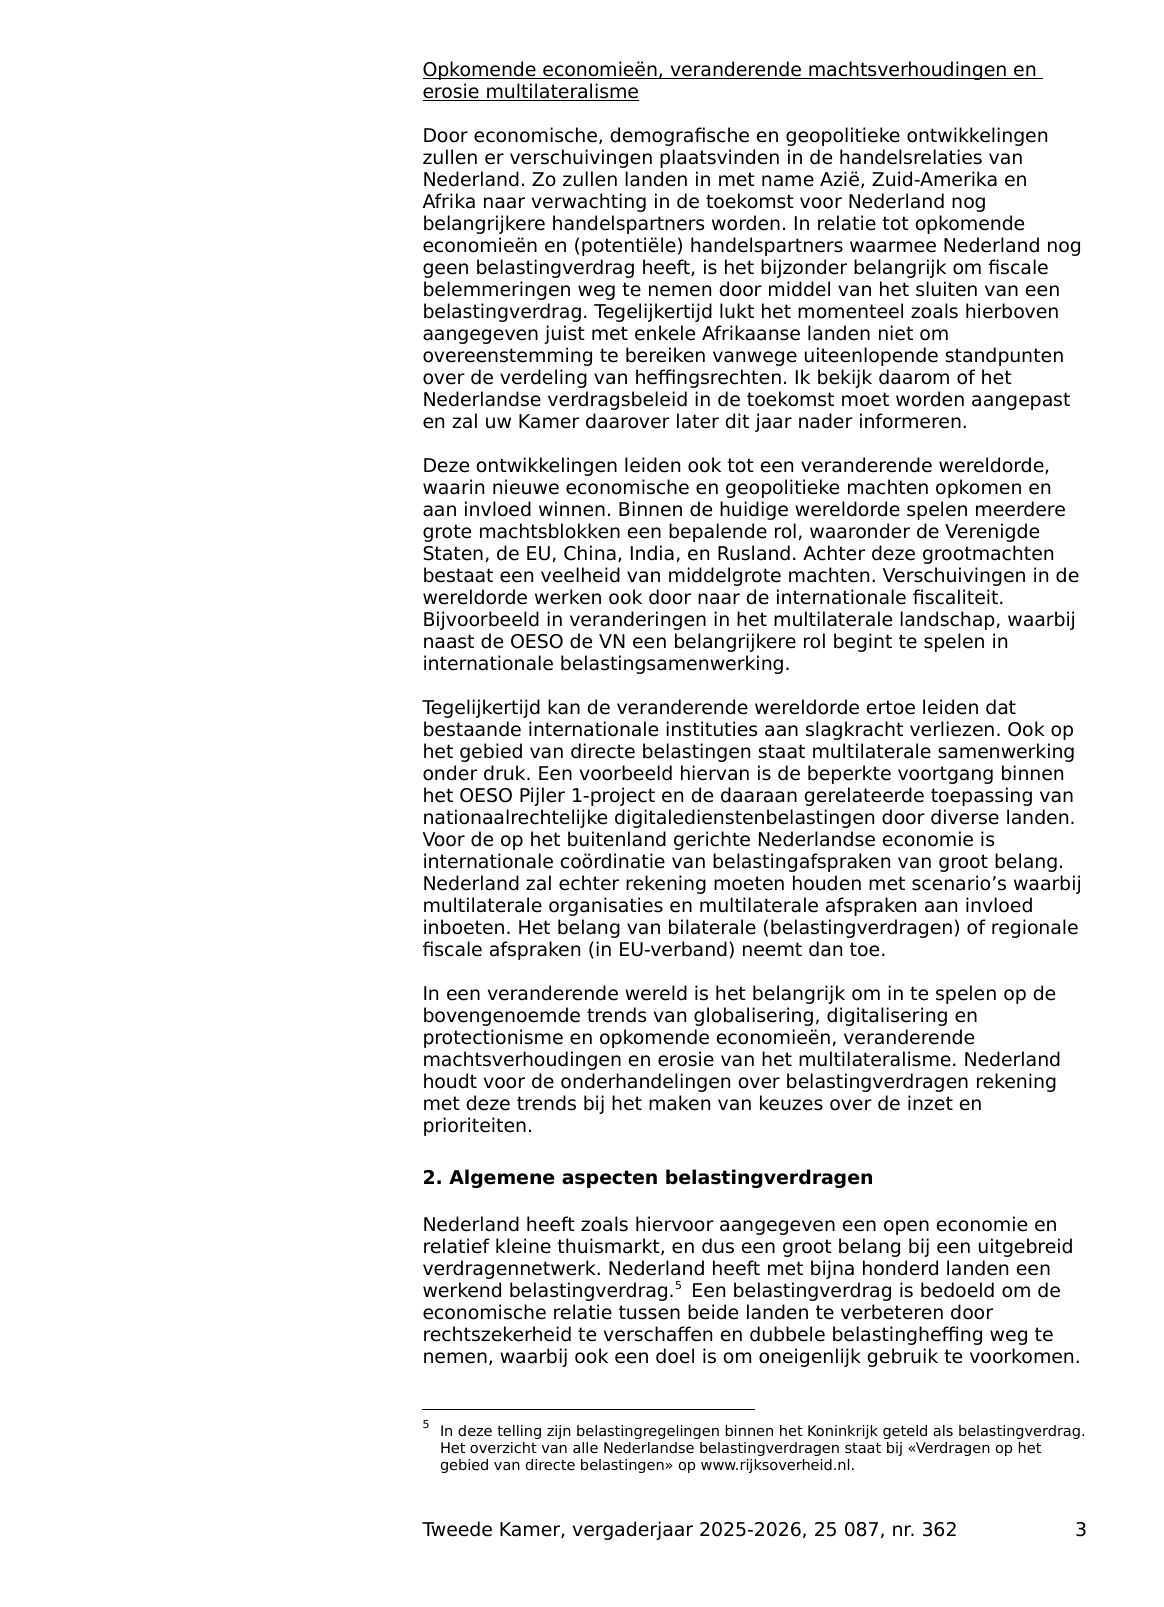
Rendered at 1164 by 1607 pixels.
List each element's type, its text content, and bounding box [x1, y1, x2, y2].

text Deze ontwikkelingen leiden ook tot een veranderende wereldorde, waarin nieuwe economische en geopolitieke machten opkomen en aan invloed winnen. Binnen de huidige wereldorde spelen meerdere grote machtsblokken een bepalende rol, waaronder de Verenigde Staten, de EU, China, India, en Rusland. Achter deze grootmachten bestaat een veelheid van middelgrote machten. Verschuivingen in de wereldorde werken ook door naar de internationale fiscaliteit. Bijvoorbeeld in veranderingen in het multilaterale landschap, waarbij naast de OESO de VN een belangrijkere rol begint te spelen in internationale belastingsamenwerking. [422, 455, 1087, 675]
text In deze telling zijn belastingregelingen binnen het Koninkrijk geteld als belastingverdrag. Het overzicht van alle Nederlandse belastingverdragen staat bij «Verdragen op het gebied van directe belastingen» op www.rijksoverheid.nl. [422, 1418, 1087, 1474]
text Tegelijkertijd kan de veranderende wereldorde ertoe leiden dat bestaande internationale instituties aan slagkracht verliezen. Ook op het gebied van directe belastingen staat multilaterale samenwerking onder druk. Een voorbeeld hiervan is de beperkte voortgang binnen het OESO Pijler 1-project en de daaraan gerelateerde toepassing van nationaalrechtelijke digitaledienstenbelastingen door diverse landen. Voor de op het buitenland gerichte Nederlandse economie is internationale coördinatie van belastingafspraken van groot belang. Nederland zal echter rekening moeten houden met scenario’s waarbij multilaterale organisaties en multilaterale afspraken aan invloed inboeten. Het belang van bilaterale (belastingverdragen) of regionale fiscale afspraken (in EU-verband) neemt dan toe. [422, 697, 1087, 961]
text Nederland heeft zoals hiervoor aangegeven een open economie en relatief kleine thuismarkt, en dus een groot belang bij een uitgebreid verdragennetwerk. Nederland heeft met bijna honderd landen een werkend belastingverdrag. Een belastingverdrag is bedoeld om de economische relatie tussen beide landen te verbeteren door rechtszekerheid te verschaffen en dubbele belastingheffing weg te nemen, waarbij ook een doel is om oneigenlijk gebruik te voorkomen. [422, 1214, 1087, 1368]
text In een veranderende wereld is het belangrijk om in te spelen op de bovengenoemde trends van globalisering, digitalisering en protectionisme en opkomende economieën, veranderende machtsverhoudingen en erosie van het multilateralisme. Nederland houdt voor de onderhandelingen over belastingverdragen rekening met deze trends bij het maken van keuzes over de inzet en prioriteiten. [422, 983, 1087, 1137]
text Door economische, demografische en geopolitieke ontwikkelingen zullen er verschuivingen plaatsvinden in de handelsrelaties van Nederland. Zo zullen landen in met name Azië, Zuid-Amerika en Afrika naar verwachting in de toekomst voor Nederland nog belangrijkere handelspartners worden. In relatie tot opkomende economieën en (potentiële) handelspartners waarmee Nederland nog geen belastingverdrag heeft, is het bijzonder belangrijk om fiscale belemmeringen weg te nemen door middel van het sluiten van een belastingverdrag. Tegelijkertijd lukt het momenteel zoals hierboven aangegeven juist met enkele Afrikaanse landen niet om overeenstemming te bereiken vanwege uiteenlopende standpunten over de verdeling van heffingsrechten. Ik bekijk daarom of het Nederlandse verdragsbeleid in de toekomst moet worden aangepast en zal uw Kamer daarover later dit jaar nader informeren. [422, 125, 1087, 433]
subtitle 2. Algemene aspecten belastingverdragen [422, 1167, 1087, 1189]
subtitle Opkomende economieën, veranderende machtsverhoudingen en erosie multilateralisme [422, 59, 1087, 103]
